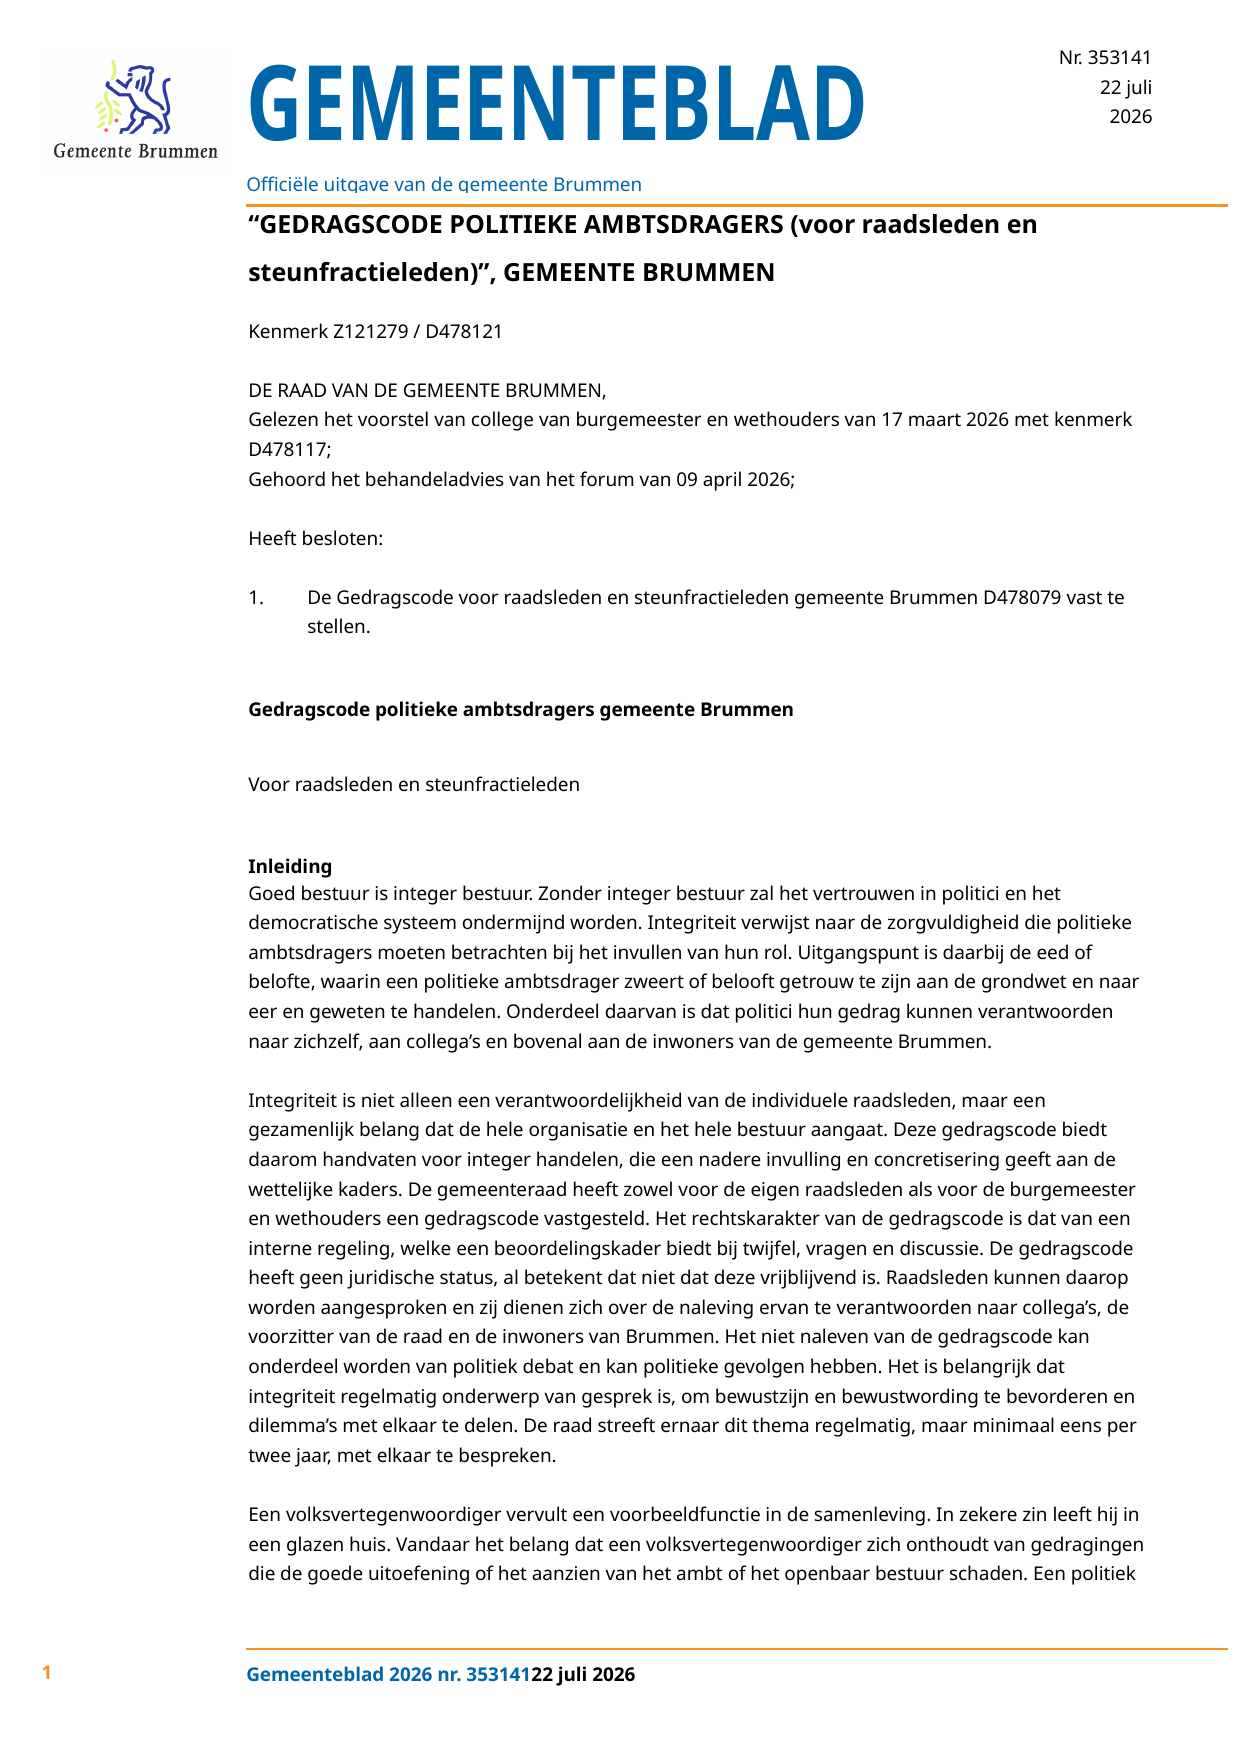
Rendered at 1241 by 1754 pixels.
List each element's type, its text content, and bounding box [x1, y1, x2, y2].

text Een volksvertegenwoordiger vervult een voorbeeldfunctie in de samenleving. In zekere zin leeft hij in een glazen huis. Vandaar het belang dat een volksvertegenwoordiger zich onthoudt van gedragingen die de goede uitoefening of het aanzien van het ambt of het openbaar bestuur schaden. Een politiek [248, 1501, 1152, 1586]
text Heeft besloten: [248, 525, 1152, 551]
text Kenmerk Z121279 / D478121 [248, 318, 1152, 344]
text Gehoord het behandeladvies van het forum van 09 april 2026; [248, 466, 1152, 492]
text Inleiding [248, 851, 1152, 880]
list De Gedragscode voor raadsleden en steunfractieleden gemeente Brummen D478079 vast te stellen. [248, 584, 1152, 639]
text Gelezen het voorstel van college van burgemeester en wethouders van 17 maart 2026 met kenmerk D478117; [248, 407, 1152, 462]
text Goed bestuur is integer bestuur. Zonder integer bestuur zal het vertrouwen in politici en het democratische systeem ondermijnd worden. Integriteit verwijst naar de zorgvuldigheid die politieke ambtsdragers moeten betrachten bij het invullen van hun rol. Uitgangspunt is daarbij de eed of belofte, waarin een politieke ambtsdrager zweert of belooft getrouw te zijn aan de grondwet en naar eer en geweten te handelen. Onderdeel daarvan is dat politici hun gedrag kunnen verantwoorden naar zichzelf, aan collega’s en bovenal aan de inwoners van de gemeente Brummen. [248, 880, 1152, 1053]
text “GEDRAGSCODE POLITIEKE AMBTSDRAGERS (voor raadsleden en steunfractieleden)”, GEMEENTE BRUMMEN [248, 207, 1152, 288]
text Voor raadsleden en steunfractieleden [248, 771, 1152, 797]
text DE RAAD VAN DE GEMEENTE BRUMMEN, [248, 377, 1152, 403]
text Gedragscode politieke ambtsdragers gemeente Brummen [248, 694, 1152, 722]
picture [41, 47, 231, 172]
text Integriteit is niet alleen een verantwoordelijkheid van de individuele raadsleden, maar een gezamenlijk belang dat de hele organisatie en het hele bestuur aangaat. Deze gedragscode biedt daarom handvaten voor integer handelen, die een nadere invulling en concretisering geeft aan de wettelijke kaders. De gemeenteraad heeft zowel voor de eigen raadsleden als voor de burgemeester en wethouders een gedragscode vastgesteld. Het rechtskarakter van de gedragscode is dat van een interne regeling, welke een beoordelingskader biedt bij twijfel, vragen en discussie. De gedragscode heeft geen juridische status, al betekent dat niet dat deze vrijblijvend is. Raadsleden kunnen daarop worden aangesproken en zij dienen zich over de naleving ervan te verantwoorden naar collega’s, de voorzitter van de raad en de inwoners van Brummen. Het niet naleven van de gedragscode kan onderdeel worden van politiek debat en kan politieke gevolgen hebben. Het is belangrijk dat integriteit regelmatig onderwerp van gesprek is, om bewustzijn en bewustwording te bevorderen en dilemma’s met elkaar te delen. De raad streeft ernaar dit thema regelmatig, maar minimaal eens per twee jaar, met elkaar te bespreken. [248, 1087, 1152, 1468]
